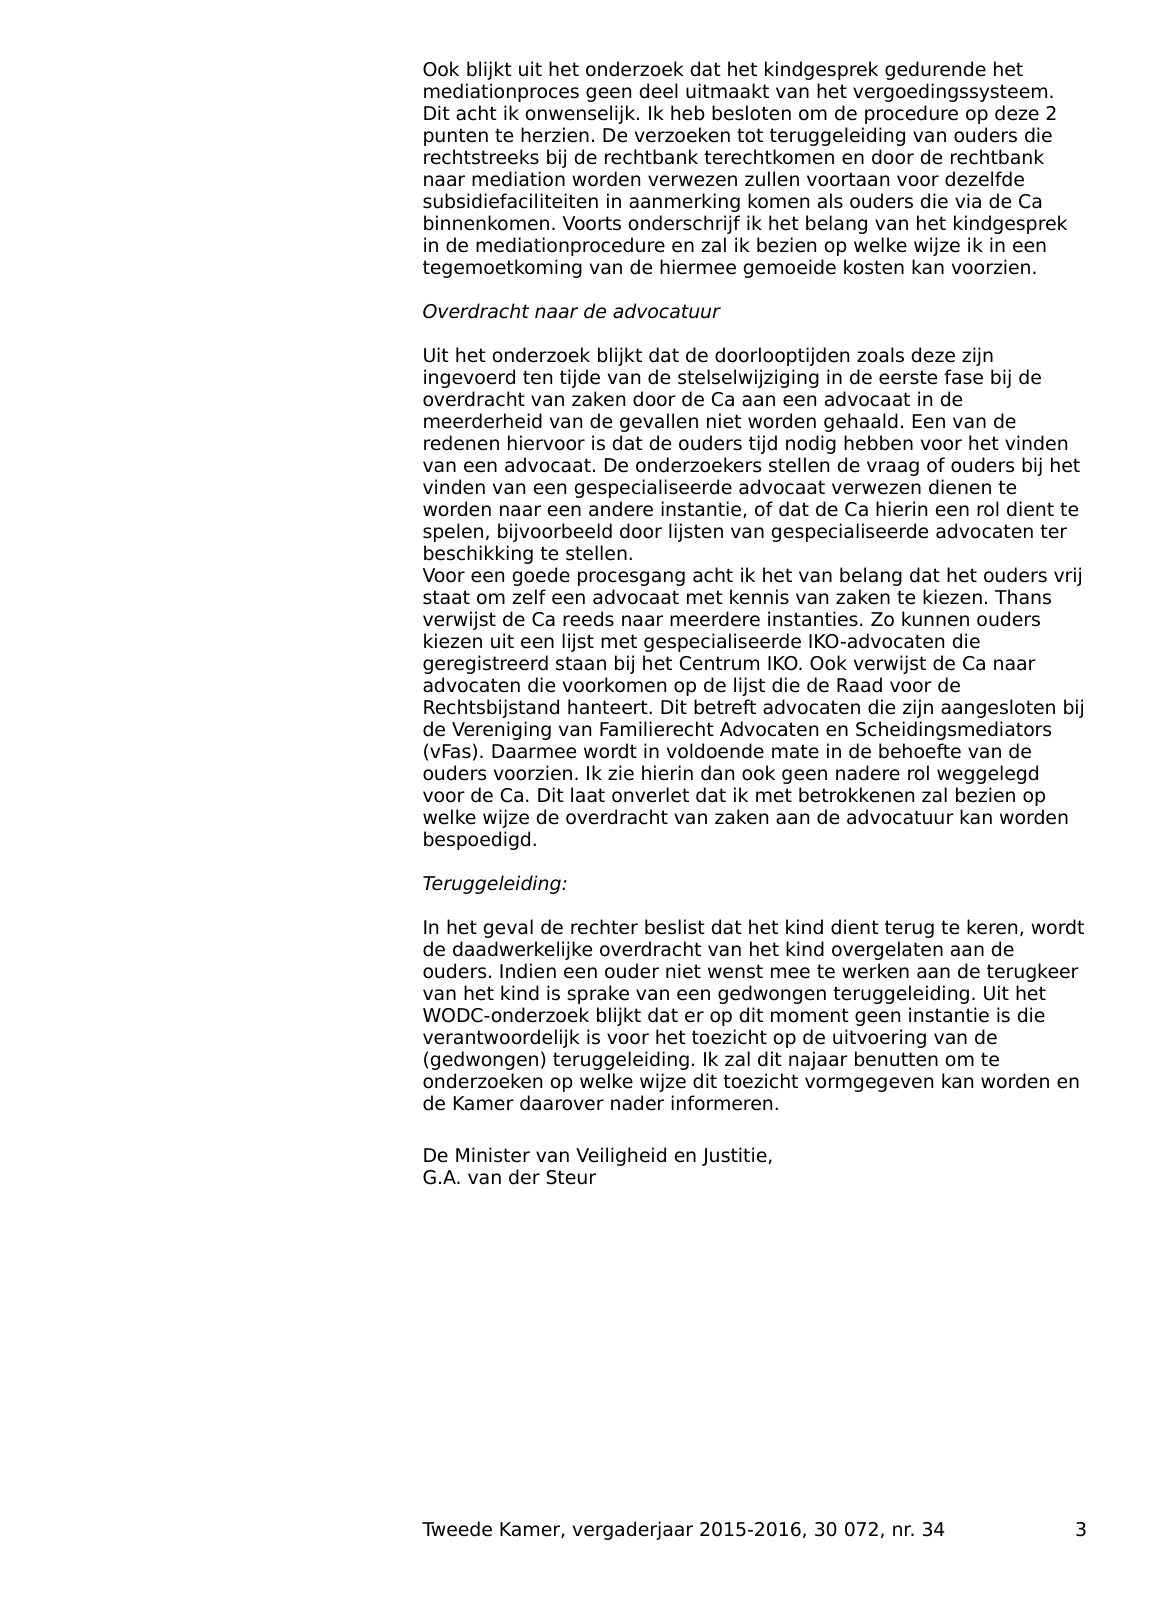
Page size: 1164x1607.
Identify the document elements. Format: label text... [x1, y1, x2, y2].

text In het geval de rechter beslist dat het kind dient terug te keren, wordt de daadwerkelijke overdracht van het kind overgelaten aan de ouders. Indien een ouder niet wenst mee te werken aan de terugkeer van het kind is sprake van een gedwongen teruggeleiding. Uit het WODC-onderzoek blijkt dat er op dit moment geen instantie is die verantwoordelijk is voor het toezicht op de uitvoering van de (gedwongen) teruggeleiding. Ik zal dit najaar benutten om te onderzoeken op welke wijze dit toezicht vormgegeven kan worden en de Kamer daarover nader informeren. [422, 917, 1087, 1115]
subtitle Overdracht naar de advocatuur [422, 301, 1087, 323]
text Voor een goede procesgang acht ik het van belang dat het ouders vrij staat om zelf een advocaat met kennis van zaken te kiezen. Thans verwijst de Ca reeds naar meerdere instanties. Zo kunnen ouders kiezen uit een lijst met gespecialiseerde IKO-advocaten die geregistreerd staan bij het Centrum IKO. Ook verwijst de Ca naar advocaten die voorkomen op de lijst die de Raad voor de Rechtsbijstand hanteert. Dit betreft advocaten die zijn aangesloten bij de Vereniging van Familierecht Advocaten en Scheidingsmediators (vFas). Daarmee wordt in voldoende mate in de behoefte van de ouders voorzien. Ik zie hierin dan ook geen nadere rol weggelegd voor de Ca. Dit laat onverlet dat ik met betrokkenen zal bezien op welke wijze de overdracht van zaken aan de advocatuur kan worden bespoedigd. [422, 565, 1087, 851]
subtitle Teruggeleiding: [422, 873, 1087, 895]
text Uit het onderzoek blijkt dat de doorlooptijden zoals deze zijn ingevoerd ten tijde van de stelselwijziging in de eerste fase bij de overdracht van zaken door de Ca aan een advocaat in de meerderheid van de gevallen niet worden gehaald. Een van de redenen hiervoor is dat de ouders tijd nodig hebben voor het vinden van een advocaat. De onderzoekers stellen de vraag of ouders bij het vinden van een gespecialiseerde advocaat verwezen dienen te worden naar een andere instantie, of dat de Ca hierin een rol dient te spelen, bijvoorbeeld door lijsten van gespecialiseerde advocaten ter beschikking te stellen. [422, 345, 1087, 565]
text De Minister van Veiligheid en Justitie, G.A. van der Steur [422, 1145, 1087, 1189]
text Ook blijkt uit het onderzoek dat het kindgesprek gedurende het mediationproces geen deel uitmaakt van het vergoedingssysteem. Dit acht ik onwenselijk. Ik heb besloten om de procedure op deze 2 punten te herzien. De verzoeken tot teruggeleiding van ouders die rechtstreeks bij de rechtbank terechtkomen en door de rechtbank naar mediation worden verwezen zullen voortaan voor dezelfde subsidiefaciliteiten in aanmerking komen als ouders die via de Ca binnenkomen. Voorts onderschrijf ik het belang van het kindgesprek in de mediationprocedure en zal ik bezien op welke wijze ik in een tegemoetkoming van de hiermee gemoeide kosten kan voorzien. [422, 59, 1087, 279]
